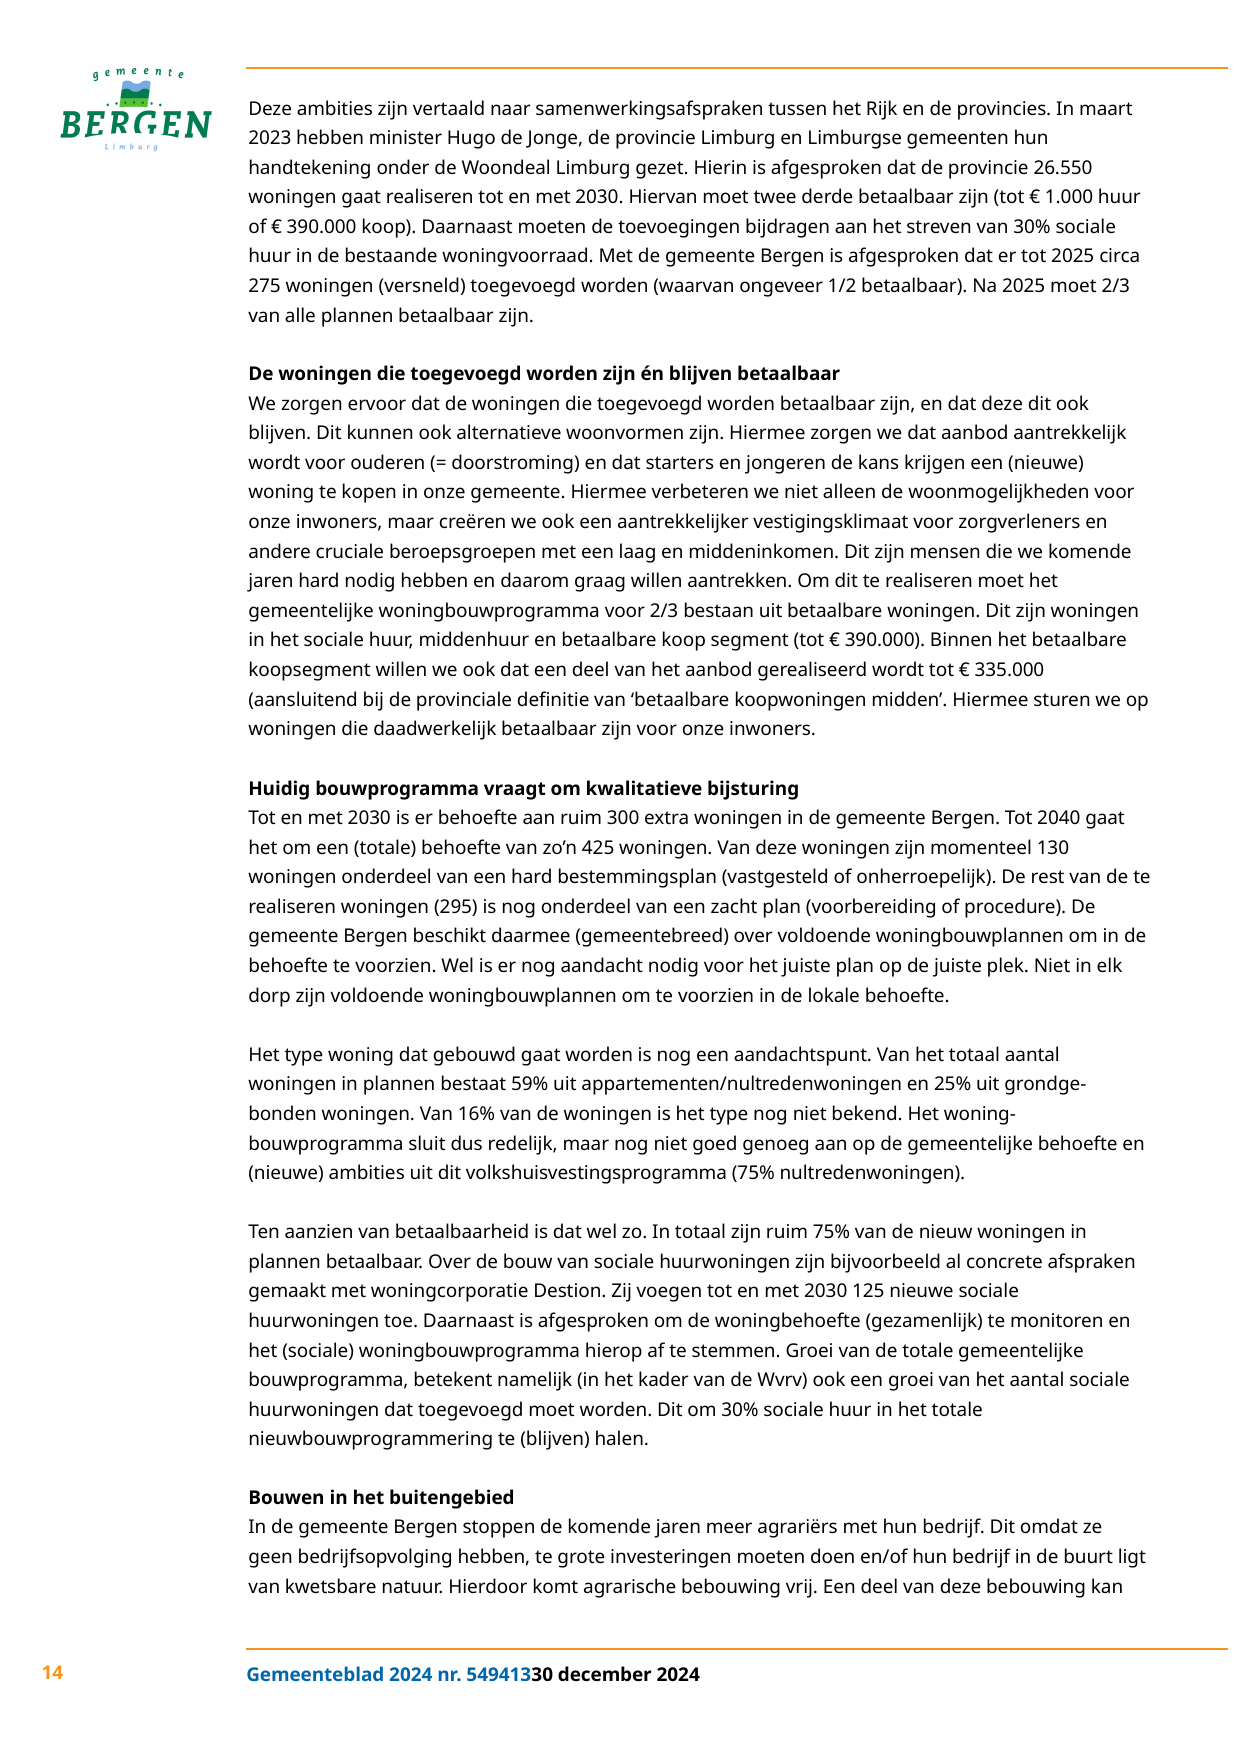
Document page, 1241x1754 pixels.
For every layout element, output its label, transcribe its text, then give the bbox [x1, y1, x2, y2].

text De woningen die toegevoegd worden zijn én blijven betaalbaar [248, 360, 1152, 386]
table_header Huidig bouwprogramma vraagt om kwalitatieve bijsturing Tot en met 2030 is er behoefte aan ruim 300 extra woningen in de gemeente Bergen. Tot 2040 gaat het om een (totale) behoefte van zo’n 425 woningen. Van deze woningen zijn momenteel 130 woningen onderdeel van een hard bestemmingsplan (vastgesteld of onherroepelijk). De rest van de te realiseren woningen (295) is nog onderdeel van een zacht plan (voorbereiding of procedure). De gemeente Bergen beschikt daarmee (gemeentebreed) over voldoende woningbouwplannen om in de behoefte te voorzien. Wel is er nog aandacht nodig voor het juiste plan op de juiste plek. Niet in elk dorp zijn voldoende woningbouwplannen om te voorzien in de lokale behoefte. Het type woning dat gebouwd gaat worden is nog een aandachtspunt. Van het totaal aantal woningen in plannen bestaat 59% uit appartementen/nultredenwoningen en 25% uit grondge-bonden woningen. Van 16% van de woningen is het type nog niet bekend. Het woning-bouwprogramma sluit dus redelijk, maar nog niet goed genoeg aan op de gemeentelijke behoefte en (nieuwe) ambities uit dit volkshuisvestingsprogramma (75% nultredenwoningen). Ten aanzien van betaalbaarheid is dat wel zo. In totaal zijn ruim 75% van de nieuw woningen in plannen betaalbaar. Over de bouw van sociale huurwoningen zijn bijvoorbeeld al concrete afspraken gemaakt met woningcorporatie Destion. Zij voegen tot en met 2030 125 nieuwe sociale huurwoningen toe. Daarnaast is afgesproken om de woningbehoefte (gezamenlijk) te monitoren en het (sociale) woningbouwprogramma hierop af te stemmen. Groei van de totale gemeentelijke bouwprogramma, betekent namelijk (in het kader van de Wvrv) ook een groei van het aantal sociale huurwoningen dat toegevoegd moet worden. Dit om 30% sociale huur in het totale nieuwbouwprogrammering te (blijven) halen. [248, 775, 1152, 1451]
table_header Bouwen in het buitengebied In de gemeente Bergen stoppen de komende jaren meer agrariërs met hun bedrijf. Dit omdat ze geen bedrijfsopvolging hebben, te grote investeringen moeten doen en/of hun bedrijf in de buurt ligt van kwetsbare natuur. Hierdoor komt agrarische bebouwing vrij. Een deel van deze bebouwing kan [248, 1484, 1152, 1599]
table_header Deze ambities zijn vertaald naar samenwerkingsafspraken tussen het Rijk en de provincies. In maart 2023 hebben minister Hugo de Jonge, de provincie Limburg en Limburgse gemeenten hun handtekening onder de Woondeal Limburg gezet. Hierin is afgesproken dat de provincie 26.550 woningen gaat realiseren tot en met 2030. Hiervan moet twee derde betaalbaar zijn (tot € 1.000 huur of € 390.000 koop). Daarnaast moeten de toevoegingen bijdragen aan het streven van 30% sociale huur in de bestaande woningvoorraad. Met de gemeente Bergen is afgesproken dat er tot 2025 circa 275 woningen (versneld) toegevoegd worden (waarvan ongeveer 1/2 betaalbaar). Na 2025 moet 2/3 van alle plannen betaalbaar zijn. [248, 95, 1152, 328]
text We zorgen ervoor dat de woningen die toegevoegd worden betaalbaar zijn, en dat deze dit ook blijven. Dit kunnen ook alternatieve woonvormen zijn. Hiermee zorgen we dat aanbod aantrekkelijk wordt voor ouderen (= doorstroming) en dat starters en jongeren de kans krijgen een (nieuwe) woning te kopen in onze gemeente. Hiermee verbeteren we niet alleen de woonmogelijkheden voor onze inwoners, maar creëren we ook een aantrekkelijker vestigingsklimaat voor zorgverleners en andere cruciale beroepsgroepen met een laag en middeninkomen. Dit zijn mensen die we komende jaren hard nodig hebben en daarom graag willen aantrekken. Om dit te realiseren moet het gemeentelijke woningbouwprogramma voor 2/3 bestaan uit betaalbare woningen. Dit zijn woningen in het sociale huur, middenhuur en betaalbare koop segment (tot € 390.000). Binnen het betaalbare koopsegment willen we ook dat een deel van het aanbod gerealiseerd wordt tot € 335.000 (aansluitend bij de provinciale definitie van ‘betaalbare koopwoningen midden’. Hiermee sturen we op woningen die daadwerkelijk betaalbaar zijn voor onze inwoners. [248, 390, 1152, 741]
picture [41, 47, 231, 172]
